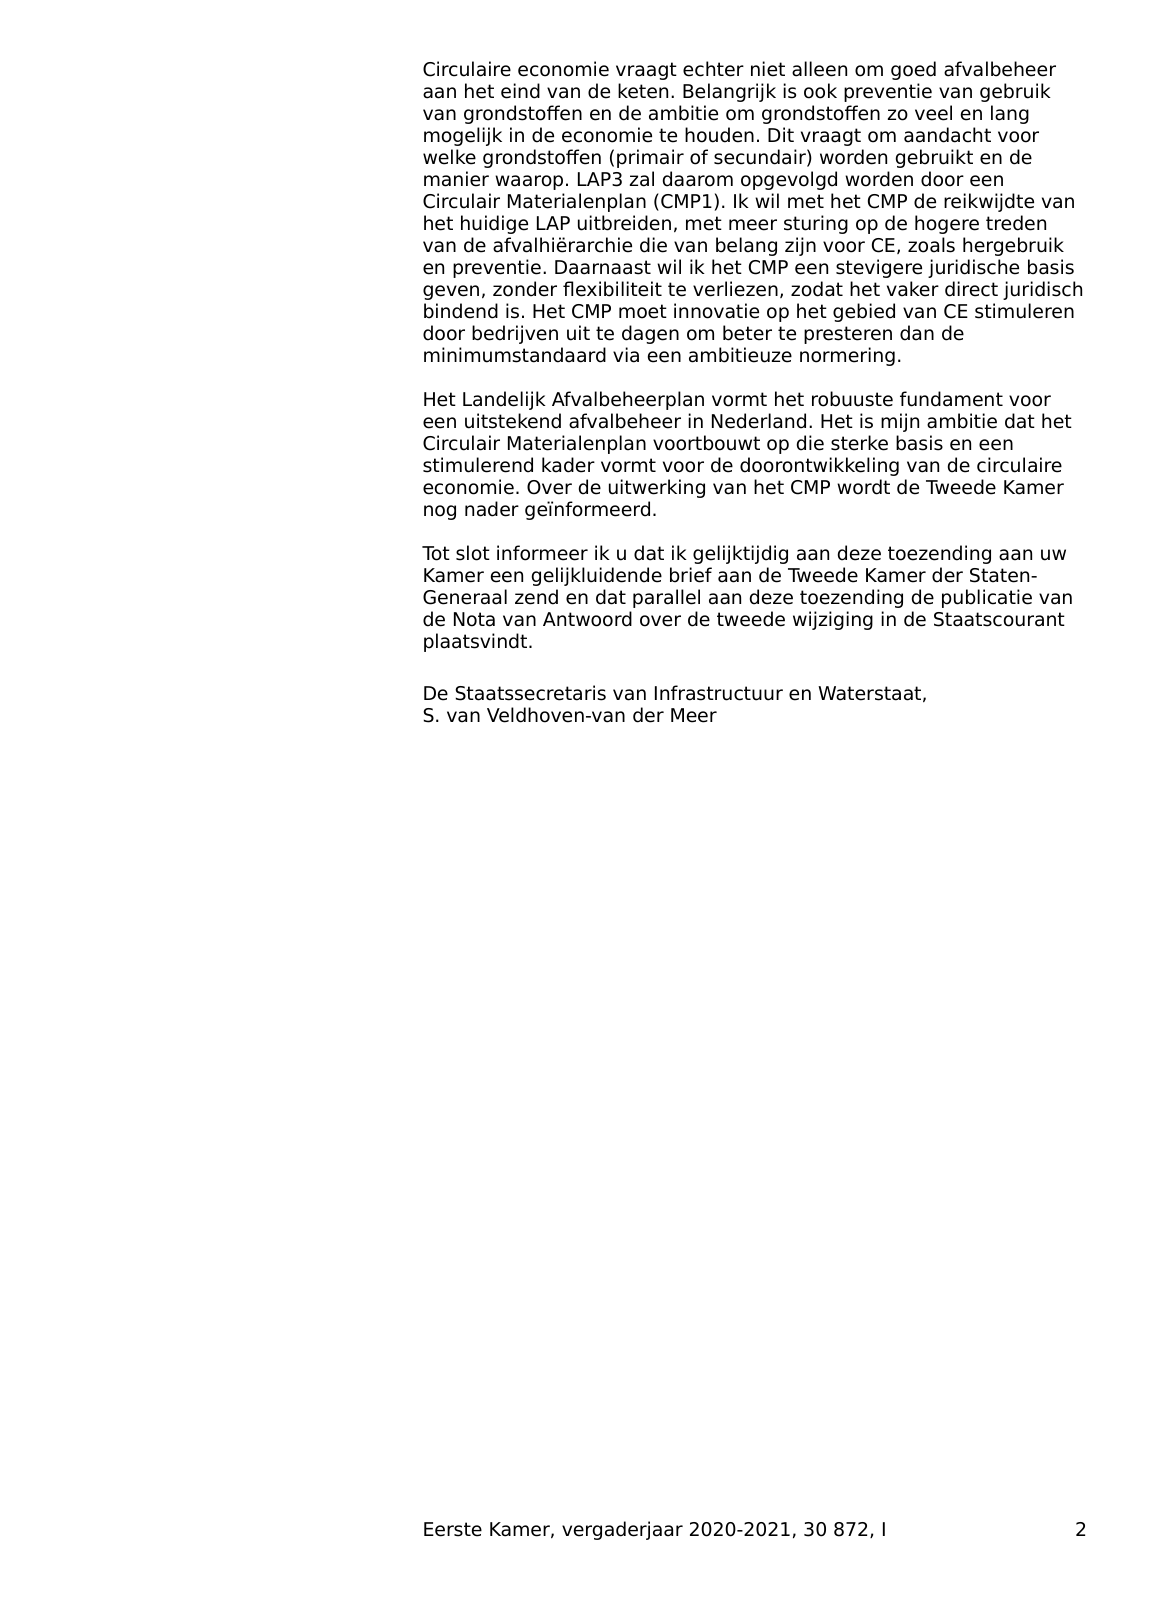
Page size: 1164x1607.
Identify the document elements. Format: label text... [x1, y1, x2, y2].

text Circulaire economie vraagt echter niet alleen om goed afvalbeheer aan het eind van de keten. Belangrijk is ook preventie van gebruik van grondstoffen en de ambitie om grondstoffen zo veel en lang mogelijk in de economie te houden. Dit vraagt om aandacht voor welke grondstoffen (primair of secundair) worden gebruikt en de manier waarop. LAP3 zal daarom opgevolgd worden door een Circulair Materialenplan (CMP1). Ik wil met het CMP de reikwijdte van het huidige LAP uitbreiden, met meer sturing op de hogere treden van de afvalhiërarchie die van belang zijn voor CE, zoals hergebruik en preventie. Daarnaast wil ik het CMP een stevigere juridische basis geven, zonder flexibiliteit te verliezen, zodat het vaker direct juridisch bindend is. Het CMP moet innovatie op het gebied van CE stimuleren door bedrijven uit te dagen om beter te presteren dan de minimumstandaard via een ambitieuze normering. [422, 59, 1087, 367]
text De Staatssecretaris van Infrastructuur en Waterstaat, S. van Veldhoven-van der Meer [422, 683, 1087, 727]
text Het Landelijk Afvalbeheerplan vormt het robuuste fundament voor een uitstekend afvalbeheer in Nederland. Het is mijn ambitie dat het Circulair Materialenplan voortbouwt op die sterke basis en een stimulerend kader vormt voor de doorontwikkeling van de circulaire economie. Over de uitwerking van het CMP wordt de Tweede Kamer nog nader geïnformeerd. [422, 389, 1087, 521]
text Tot slot informeer ik u dat ik gelijktijdig aan deze toezending aan uw Kamer een gelijkluidende brief aan de Tweede Kamer der Staten-Generaal zend en dat parallel aan deze toezending de publicatie van de Nota van Antwoord over de tweede wijziging in de Staatscourant plaatsvindt. [422, 543, 1087, 653]
